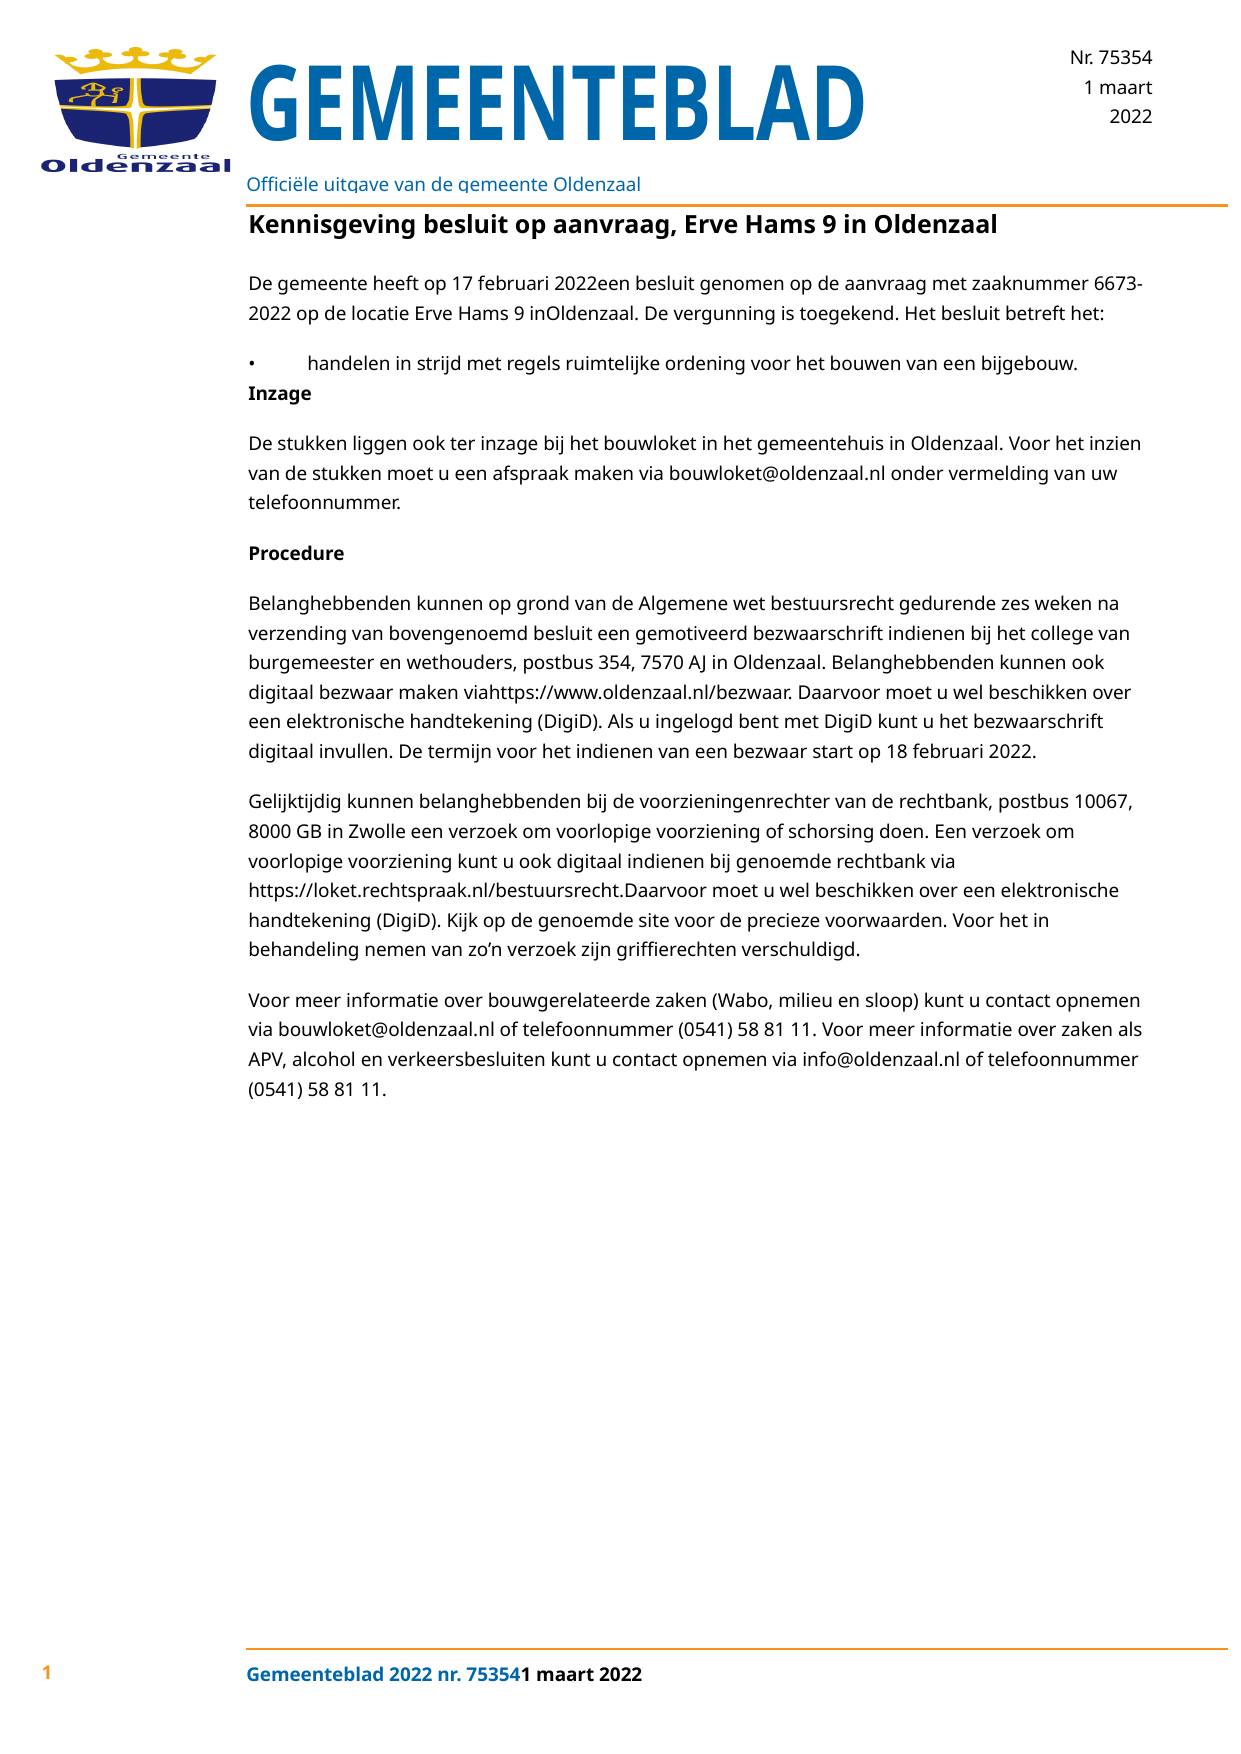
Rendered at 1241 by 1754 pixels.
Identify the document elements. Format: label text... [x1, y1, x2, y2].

text Inzage [248, 380, 1152, 406]
text Voor meer informatie over bouwgerelateerde zaken (Wabo, milieu en sloop) kunt u contact opnemen via bouwloket@oldenzaal.nl of telefoonnummer (0541) 58 81 11. Voor meer informatie over zaken als APV, alcohol en verkeersbesluiten kunt u contact opnemen via info@oldenzaal.nl of telefoonnummer (0541) 58 81 11. [248, 987, 1152, 1101]
text Gelijktijdig kunnen belanghebbenden bij de voorzieningenrechter van de rechtbank, postbus 10067, 8000 GB in Zwolle een verzoek om voorlopige voorziening of schorsing doen. Een verzoek om voorlopige voorziening kunt u ook digitaal indienen bij genoemde rechtbank via https://loket.rechtspraak.nl/bestuursrecht.Daarvoor moet u wel beschikken over een elektronische handtekening (DigiD). Kijk op de genoemde site voor de precieze voorwaarden. Voor het in behandeling nemen van zo’n verzoek zijn griffierechten verschuldigd. [248, 789, 1152, 962]
list handelen in strijd met regels ruimtelijke ordening voor het bouwen van een bijgebouw. [248, 350, 1152, 376]
text De stukken liggen ook ter inzage bij het bouwloket in het gemeentehuis in Oldenzaal. Voor het inzien van de stukken moet u een afspraak maken via bouwloket@oldenzaal.nl onder vermelding van uw telefoonnummer. [248, 430, 1152, 515]
text De gemeente heeft op 17 februari 2022een besluit genomen op de aanvraag met zaaknummer 6673-2022 op de locatie Erve Hams 9 inOldenzaal. De vergunning is toegekend. Het besluit betreft het: [248, 270, 1152, 326]
text Procedure [248, 540, 1152, 566]
text Belanghebbenden kunnen op grond van de Algemene wet bestuursrecht gedurende zes weken na verzending van bovengenoemd besluit een gemotiveerd bezwaarschrift indienen bij het college van burgemeester en wethouders, postbus 354, 7570 AJ in Oldenzaal. Belanghebbenden kunnen ook digitaal bezwaar maken viahttps://www.oldenzaal.nl/bezwaar. Daarvoor moet u wel beschikken over een elektronische handtekening (DigiD). Als u ingelogd bent met DigiD kunt u het bezwaarschrift digitaal invullen. De termijn voor het indienen van een bezwaar start op 18 februari 2022. [248, 590, 1152, 764]
picture [41, 47, 231, 172]
text Kennisgeving besluit op aanvraag, Erve Hams 9 in Oldenzaal [248, 207, 1152, 241]
